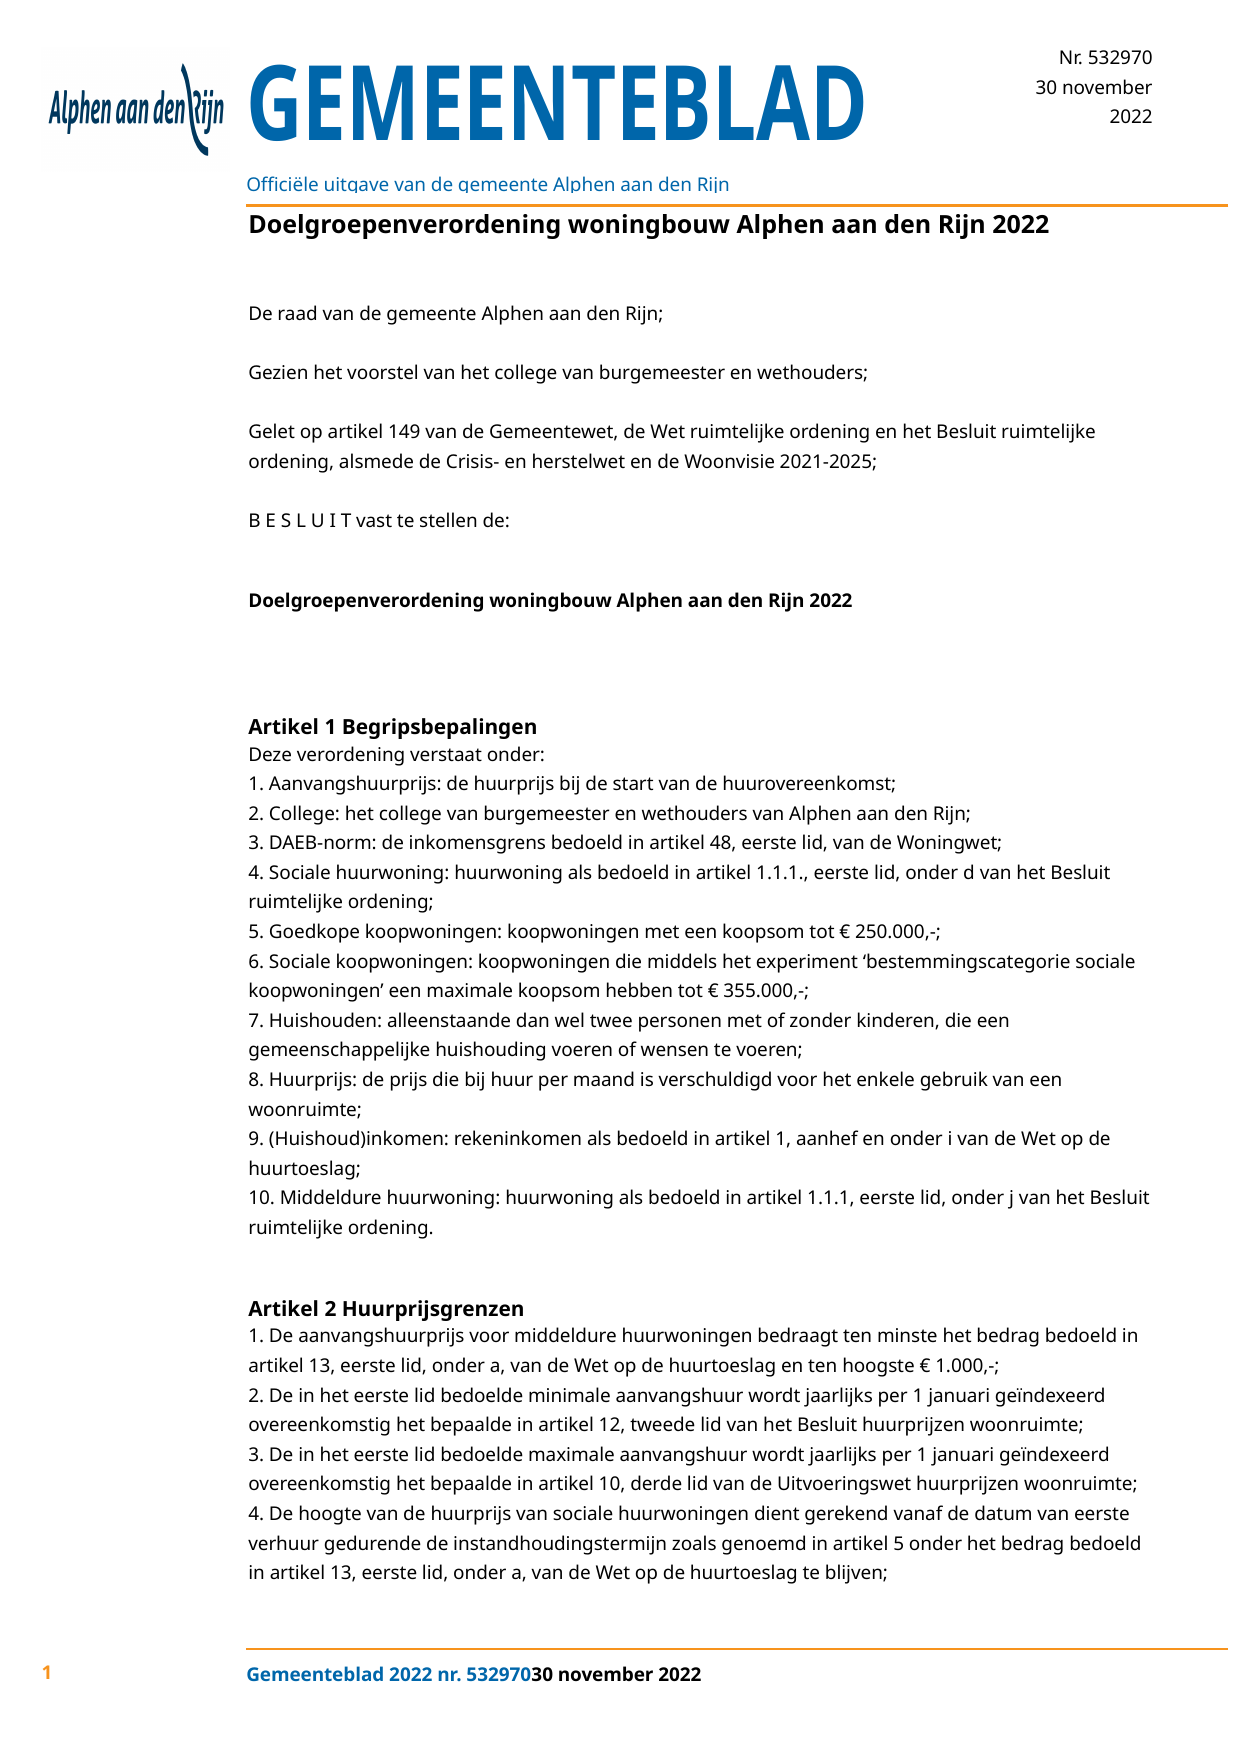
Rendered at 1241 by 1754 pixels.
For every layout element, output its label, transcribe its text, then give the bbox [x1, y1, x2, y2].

text Doelgroepenverordening woningbouw Alphen aan den Rijn 2022 [248, 587, 1152, 613]
text 3. De in het eerste lid bedoelde maximale aanvangshuur wordt jaarlijks per 1 januari geïndexeerd overeenkomstig het bepaalde in artikel 10, derde lid van de Uitvoeringswet huurprijzen woonruimte; [248, 1441, 1152, 1496]
text Gelet op artikel 149 van de Gemeentewet, de Wet ruimtelijke ordening en het Besluit ruimtelijke ordening, alsmede de Crisis- en herstelwet en de Woonvisie 2021-2025; [248, 418, 1152, 473]
text 4. Sociale huurwoning: huurwoning als bedoeld in artikel 1.1.1., eerste lid, onder d van het Besluit ruimtelijke ordening; [248, 859, 1152, 914]
text Gezien het voorstel van het college van burgemeester en wethouders; [248, 359, 1152, 385]
text 10. Middeldure huurwoning: huurwoning als bedoeld in artikel 1.1.1, eerste lid, onder j van het Besluit ruimtelijke ordening. [248, 1184, 1152, 1240]
text 4. De hoogte van de huurprijs van sociale huurwoningen dient gerekend vanaf de datum van eerste verhuur gedurende de instandhoudingstermijn zoals genoemd in artikel 5 onder het bedrag bedoeld in artikel 13, eerste lid, onder a, van de Wet op de huurtoeslag te blijven; [248, 1500, 1152, 1585]
text 5. Goedkope koopwoningen: koopwoningen met een koopsom tot € 250.000,-; [248, 918, 1152, 944]
text 8. Huurprijs: de prijs die bij huur per maand is verschuldigd voor het enkele gebruik van een woonruimte; [248, 1066, 1152, 1122]
text De raad van de gemeente Alphen aan den Rijn; [248, 300, 1152, 326]
text 7. Huishouden: alleenstaande dan wel twee personen met of zonder kinderen, die een gemeenschappelijke huishouding voeren of wensen te voeren; [248, 1007, 1152, 1062]
text 2. De in het eerste lid bedoelde minimale aanvangshuur wordt jaarlijks per 1 januari geïndexeerd overeenkomstig het bepaalde in artikel 12, tweede lid van het Besluit huurprijzen woonruimte; [248, 1382, 1152, 1437]
text Deze verordening verstaat onder: [248, 741, 1152, 767]
text Doelgroepenverordening woningbouw Alphen aan den Rijn 2022 [248, 207, 1152, 241]
text 2. College: het college van burgemeester en wethouders van Alphen aan den Rijn; [248, 800, 1152, 826]
text 1. De aanvangshuurprijs voor middeldure huurwoningen bedraagt ten minste het bedrag bedoeld in artikel 13, eerste lid, onder a, van de Wet op de huurtoeslag en ten hoogste € 1.000,-; [248, 1323, 1152, 1378]
text B E S L U I T vast te stellen de: [248, 507, 1152, 533]
picture [41, 47, 231, 172]
text 1. Aanvangshuurprijs: de huurprijs bij de start van de huurovereenkomst; [248, 770, 1152, 796]
text 6. Sociale koopwoningen: koopwoningen die middels het experiment ‘bestemmingscategorie sociale koopwoningen’ een maximale koopsom hebben tot € 355.000,-; [248, 948, 1152, 1003]
text 3. DAEB-norm: de inkomensgrens bedoeld in artikel 48, eerste lid, van de Woningwet; [248, 829, 1152, 855]
text Artikel 2 Huurprijsgrenzen [248, 1294, 1152, 1323]
text Artikel 1 Begripsbepalingen [248, 712, 1152, 741]
text 9. (Huishoud)inkomen: rekeninkomen als bedoeld in artikel 1, aanhef en onder i van de Wet op de huurtoeslag; [248, 1125, 1152, 1181]
